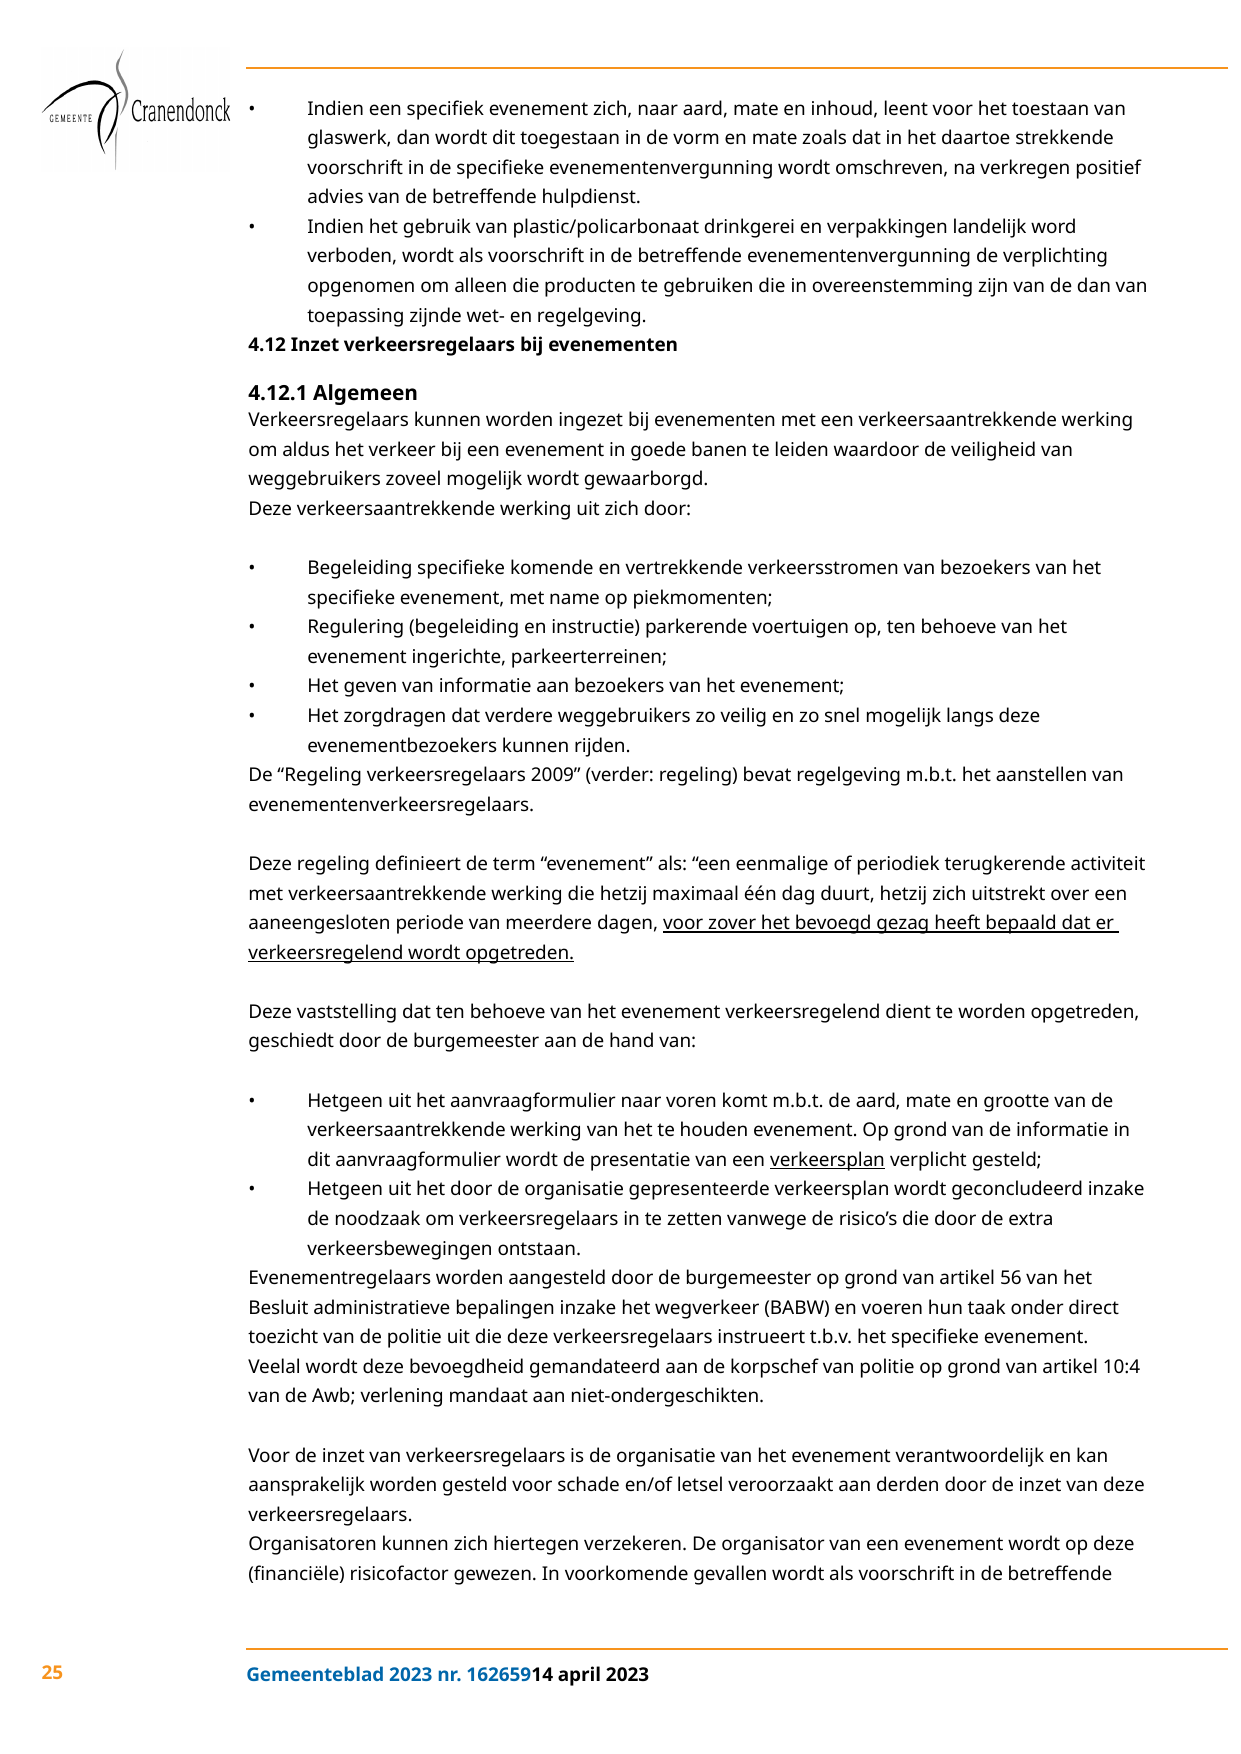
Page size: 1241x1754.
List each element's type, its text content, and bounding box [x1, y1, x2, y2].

text 4.12 Inzet verkeersregelaars bij evenementen [248, 331, 1152, 357]
text Deze verkeersaantrekkende werking uit zich door: [248, 495, 1152, 521]
list Het zorgdragen dat verdere weggebruikers zo veilig en zo snel mogelijk langs deze evenementbezoekers kunnen rijden. [248, 702, 1152, 758]
text Veelal wordt deze bevoegdheid gemandateerd aan de korpschef van politie op grond van artikel 10:4 van de Awb; verlening mandaat aan niet-ondergeschikten. [248, 1353, 1152, 1408]
text De “Regeling verkeersregelaars 2009” (verder: regeling) bevat regelgeving m.b.t. het aanstellen van evenementenverkeersregelaars. [248, 761, 1152, 817]
list Indien een specifiek evenement zich, naar aard, mate en inhoud, leent voor het toestaan van glaswerk, dan wordt dit toegestaan in de vorm en mate zoals dat in het daartoe strekkende voorschrift in de specifieke evenementenvergunning wordt omschreven, na verkregen positief advies van de betreffende hulpdienst. [248, 95, 1152, 209]
text Organisatoren kunnen zich hiertegen verzekeren. De organisator van een evenement wordt op deze (financiële) risicofactor gewezen. In voorkomende gevallen wordt als voorschrift in de betreffende [248, 1531, 1152, 1586]
text Verkeersregelaars kunnen worden ingezet bij evenementen met een verkeersaantrekkende werking om aldus het verkeer bij een evenement in goede banen te leiden waardoor de veiligheid van weggebruikers zoveel mogelijk wordt gewaarborgd. [248, 406, 1152, 491]
picture [41, 47, 231, 172]
list Hetgeen uit het door de organisatie gepresenteerde verkeersplan wordt geconcludeerd inzake de noodzaak om verkeersregelaars in te zetten vanwege de risico’s die door de extra verkeersbewegingen ontstaan. [248, 1176, 1152, 1261]
list Hetgeen uit het aanvraagformulier naar voren komt m.b.t. de aard, mate en grootte van de verkeersaantrekkende werking van het te houden evenement. Op grond van de informatie in dit aanvraagformulier wordt de presentatie van een verkeersplan verplicht gesteld; [248, 1087, 1152, 1172]
list Indien het gebruik van plastic/policarbonaat drinkgerei en verpakkingen landelijk word verboden, wordt als voorschrift in de betreffende evenementenvergunning de verplichting opgenomen om alleen die producten te gebruiken die in overeenstemming zijn van de dan van toepassing zijnde wet- en regelgeving. [248, 213, 1152, 328]
text Voor de inzet van verkeersregelaars is de organisatie van het evenement verantwoordelijk en kan aansprakelijk worden gesteld voor schade en/of letsel veroorzaakt aan derden door de inzet van deze verkeersregelaars. [248, 1442, 1152, 1527]
text Deze regeling definieert de term “evenement” als: “een eenmalige of periodiek terugkerende activiteit met verkeersaantrekkende werking die hetzij maximaal één dag duurt, hetzij zich uitstrekt over een aaneengesloten periode van meerdere dagen, voor zover het bevoegd gezag heeft bepaald dat er verkeersregelend wordt opgetreden. [248, 850, 1152, 965]
text 4.12.1 Algemeen [248, 378, 1152, 406]
text Evenementregelaars worden aangesteld door de burgemeester op grond van artikel 56 van het Besluit administratieve bepalingen inzake het wegverkeer (BABW) en voeren hun taak onder direct toezicht van de politie uit die deze verkeersregelaars instrueert t.b.v. het specifieke evenement. [248, 1264, 1152, 1349]
list Regulering (begeleiding en instructie) parkerende voertuigen op, ten behoeve van het evenement ingerichte, parkeerterreinen; [248, 613, 1152, 669]
list Het geven van informatie aan bezoekers van het evenement; [248, 673, 1152, 698]
text Deze vaststelling dat ten behoeve van het evenement verkeersregelend dient te worden opgetreden, geschiedt door de burgemeester aan de hand van: [248, 998, 1152, 1053]
list Begeleiding specifieke komende en vertrekkende verkeersstromen van bezoekers van het specifieke evenement, met name op piekmomenten; [248, 554, 1152, 610]
